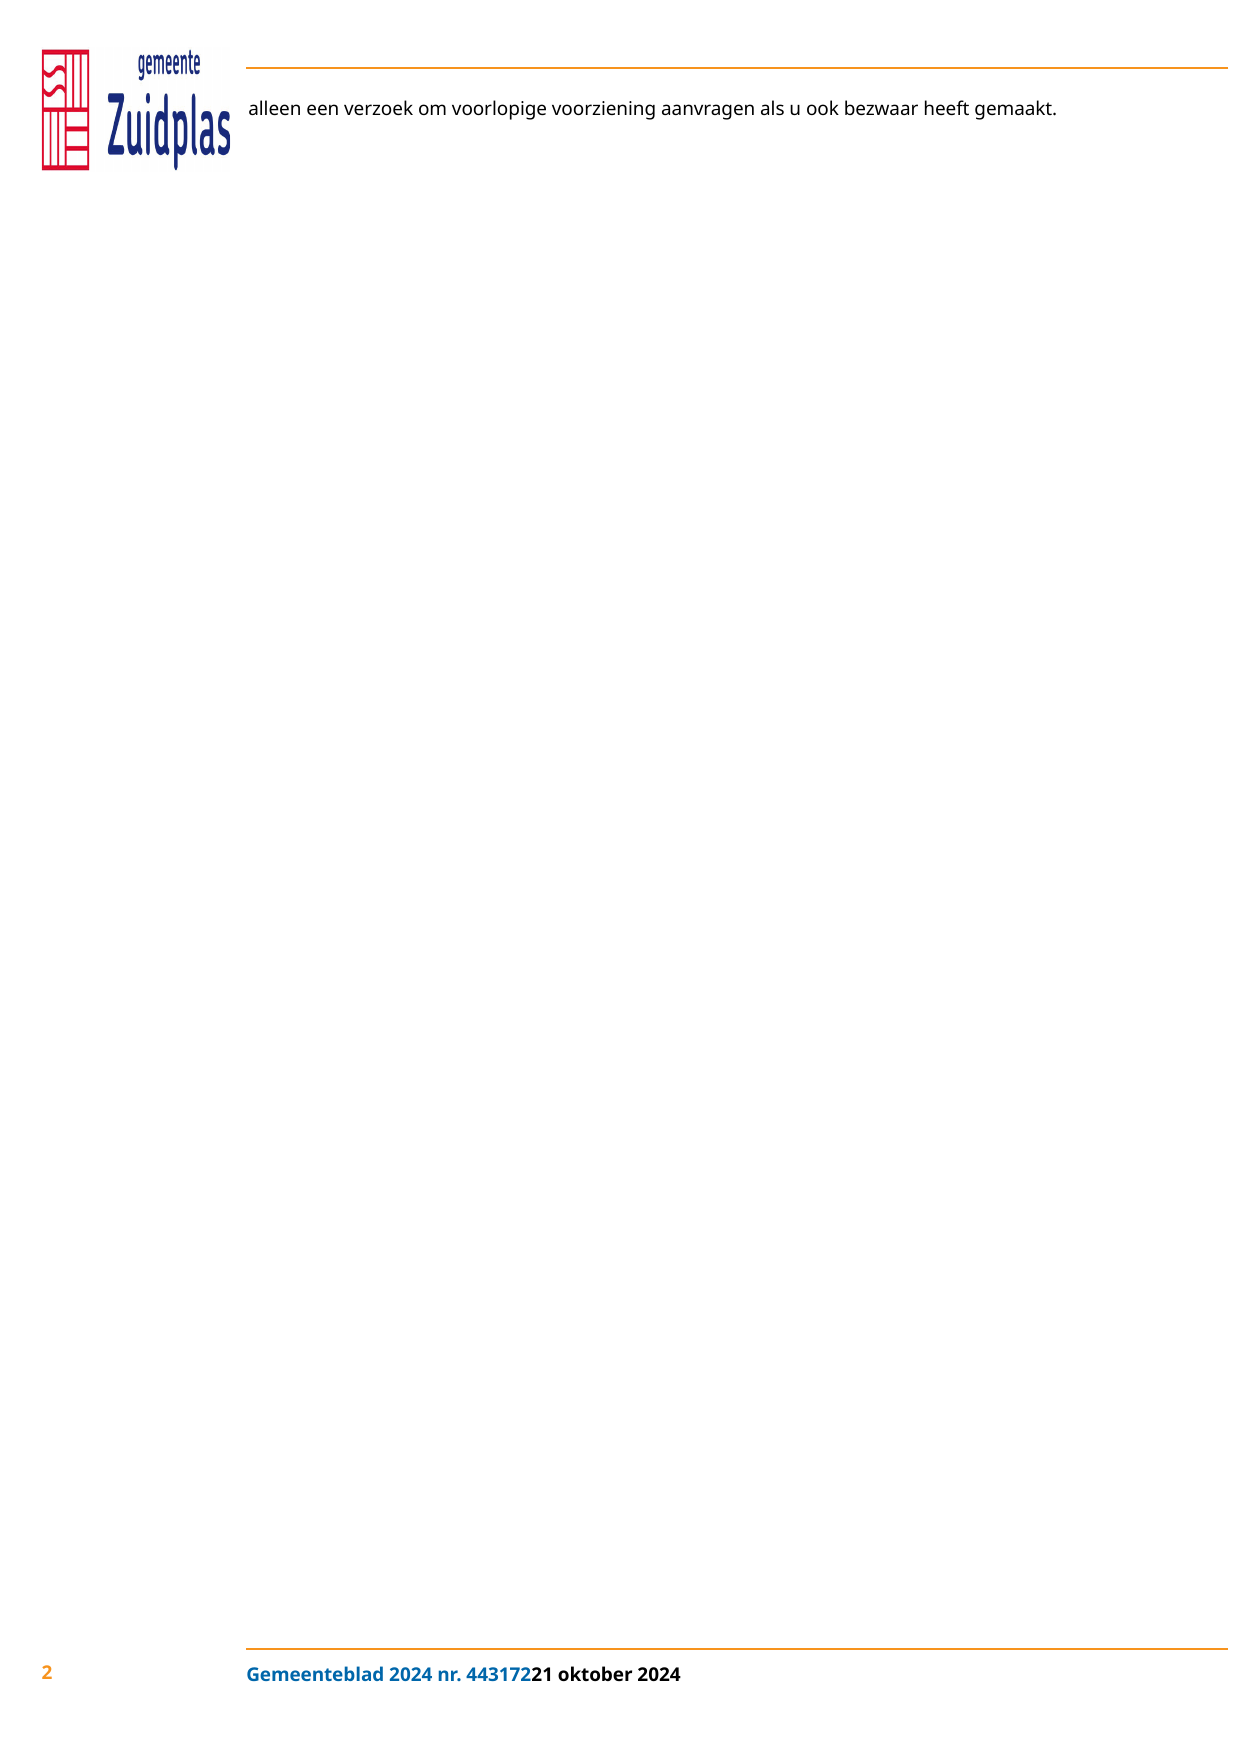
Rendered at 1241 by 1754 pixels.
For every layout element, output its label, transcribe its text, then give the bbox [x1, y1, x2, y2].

text alleen een verzoek om voorlopige voorziening aanvragen als u ook bezwaar heeft gemaakt. [248, 95, 1152, 121]
picture [41, 47, 231, 172]
